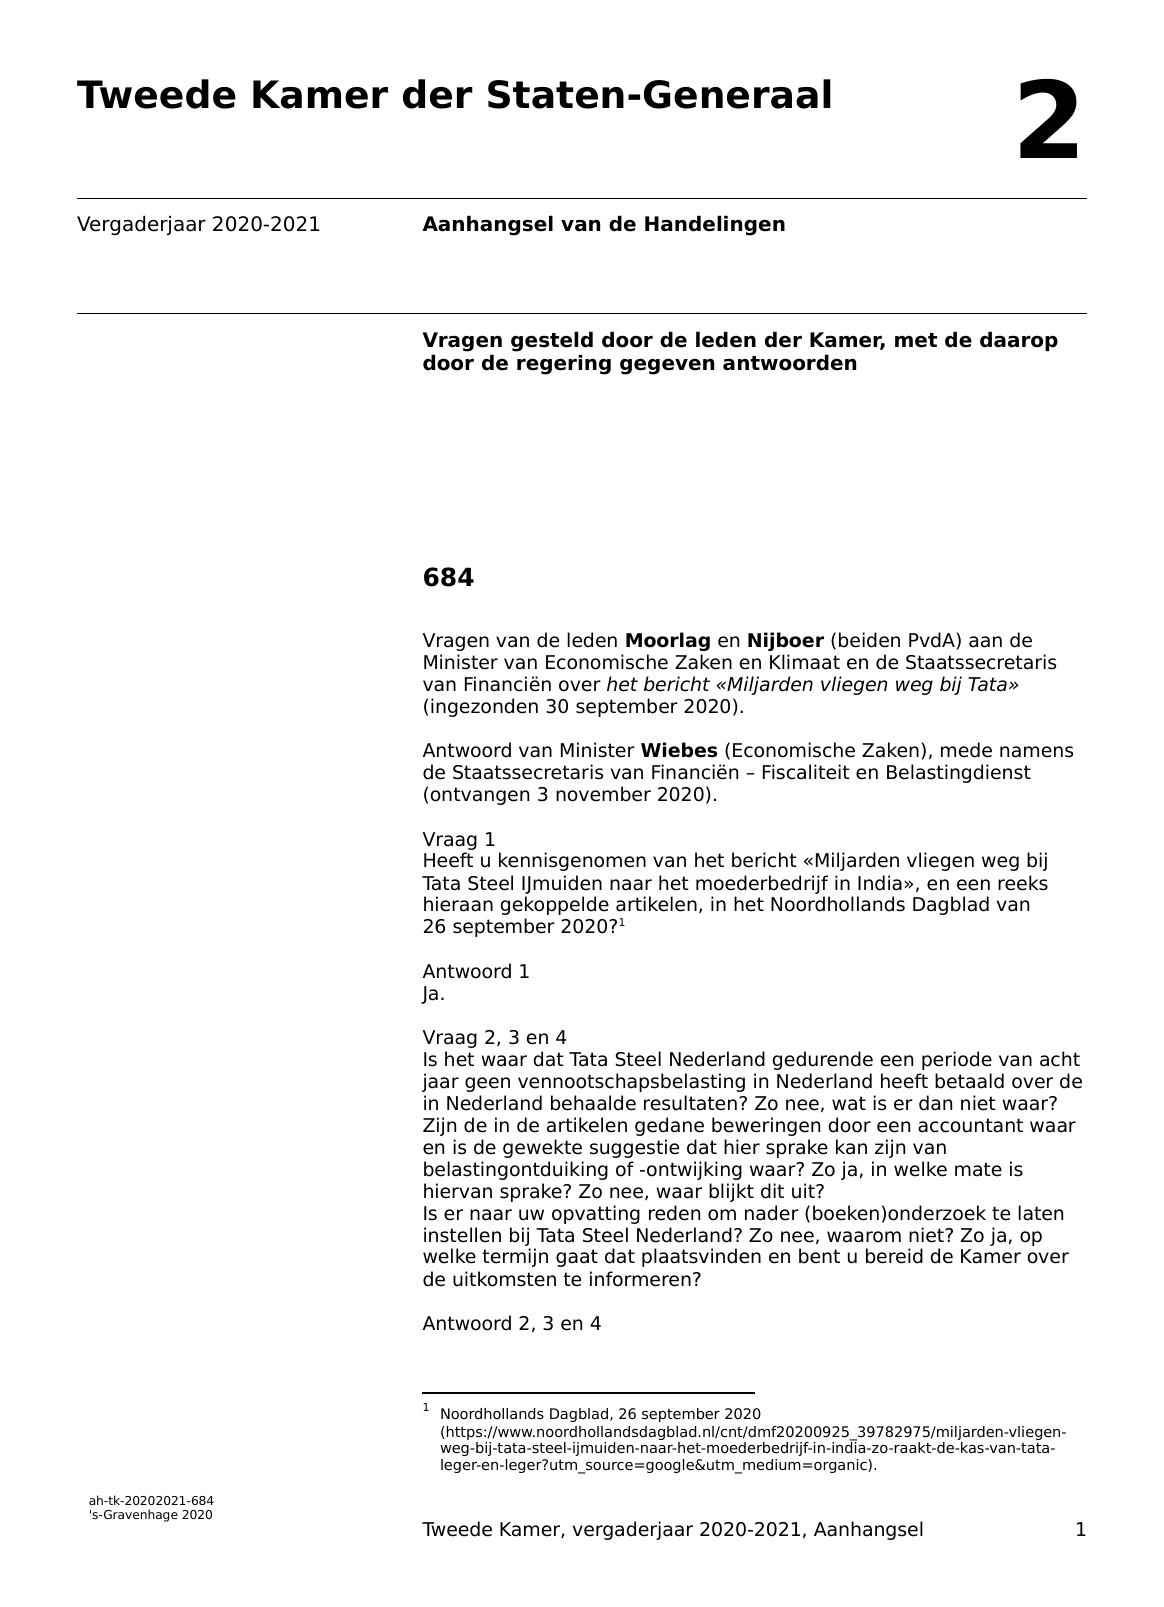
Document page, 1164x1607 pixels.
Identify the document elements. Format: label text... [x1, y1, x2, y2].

text Is het waar dat Tata Steel Nederland gedurende een periode van acht jaar geen vennootschapsbelasting in Nederland heeft betaald over de in Nederland behaalde resultaten? Zo nee, wat is er dan niet waar? [422, 1049, 1087, 1114]
text Antwoord van Minister Wiebes (Economische Zaken), mede namens de Staatssecretaris van Financiën – Fiscaliteit en Belastingdienst (ontvangen 3 november 2020). [422, 740, 1087, 806]
text Ja. [422, 982, 1087, 1004]
text Heeft u kennisgenomen van het bericht «Miljarden vliegen weg bij Tata Steel IJmuiden naar het moederbedrijf in India», en een reeks hieraan gekoppelde artikelen, in het Noordhollands Dagblad van 26 september 2020? [422, 850, 1087, 938]
table_cell Vragen gesteld door de leden der Kamer, met de daarop door de regering gegeven antwoorden [422, 314, 1087, 375]
table_cell [77, 314, 422, 375]
table_header 2 [886, 59, 1087, 198]
text 684 [422, 563, 1087, 592]
text ah-tk-20202021-684 [88, 1494, 323, 1508]
text Zijn de in de artikelen gedane beweringen door een accountant waar en is de gewekte suggestie dat hier sprake kan zijn van belastingontduiking of -ontwijking waar? Zo ja, in welke mate is hiervan sprake? Zo nee, waar blijkt dit uit? [422, 1114, 1087, 1202]
text Vragen van de leden Moorlag en Nijboer (beiden PvdA) aan de Minister van Economische Zaken en Klimaat en de Staatssecretaris van Financiën over het bericht «Miljarden vliegen weg bij Tata» (ingezonden 30 september 2020). [422, 630, 1087, 718]
text 's-Gravenhage 2020 [88, 1508, 323, 1522]
table_header Tweede Kamer der Staten-Generaal [77, 59, 886, 198]
table_cell Aanhangsel van de Handelingen [422, 199, 1087, 313]
text Antwoord 2, 3 en 4 [422, 1313, 1087, 1334]
text Vraag 2, 3 en 4 [422, 1027, 1087, 1049]
text Antwoord 1 [422, 961, 1087, 982]
text Vraag 1 [422, 828, 1087, 850]
text Is er naar uw opvatting reden om nader (boeken)onderzoek te laten instellen bij Tata Steel Nederland? Zo nee, waarom niet? Zo ja, op welke termijn gaat dat plaatsvinden en bent u bereid de Kamer over de uitkomsten te informeren? [422, 1202, 1087, 1290]
table_cell Vergaderjaar 2020-2021 [77, 199, 422, 313]
text Noordhollands Dagblad, 26 september 2020 (https://www.noordhollandsdagblad.nl/cnt/dmf20200925_39782975/miljarden-vliegen-weg-bij-tata-steel-ijmuiden-naar-het-moederbedrijf-in-india-zo-raakt-de-kas-van-tata-leger-en-leger?utm_source=google&utm_medium=organic). [422, 1402, 1087, 1474]
